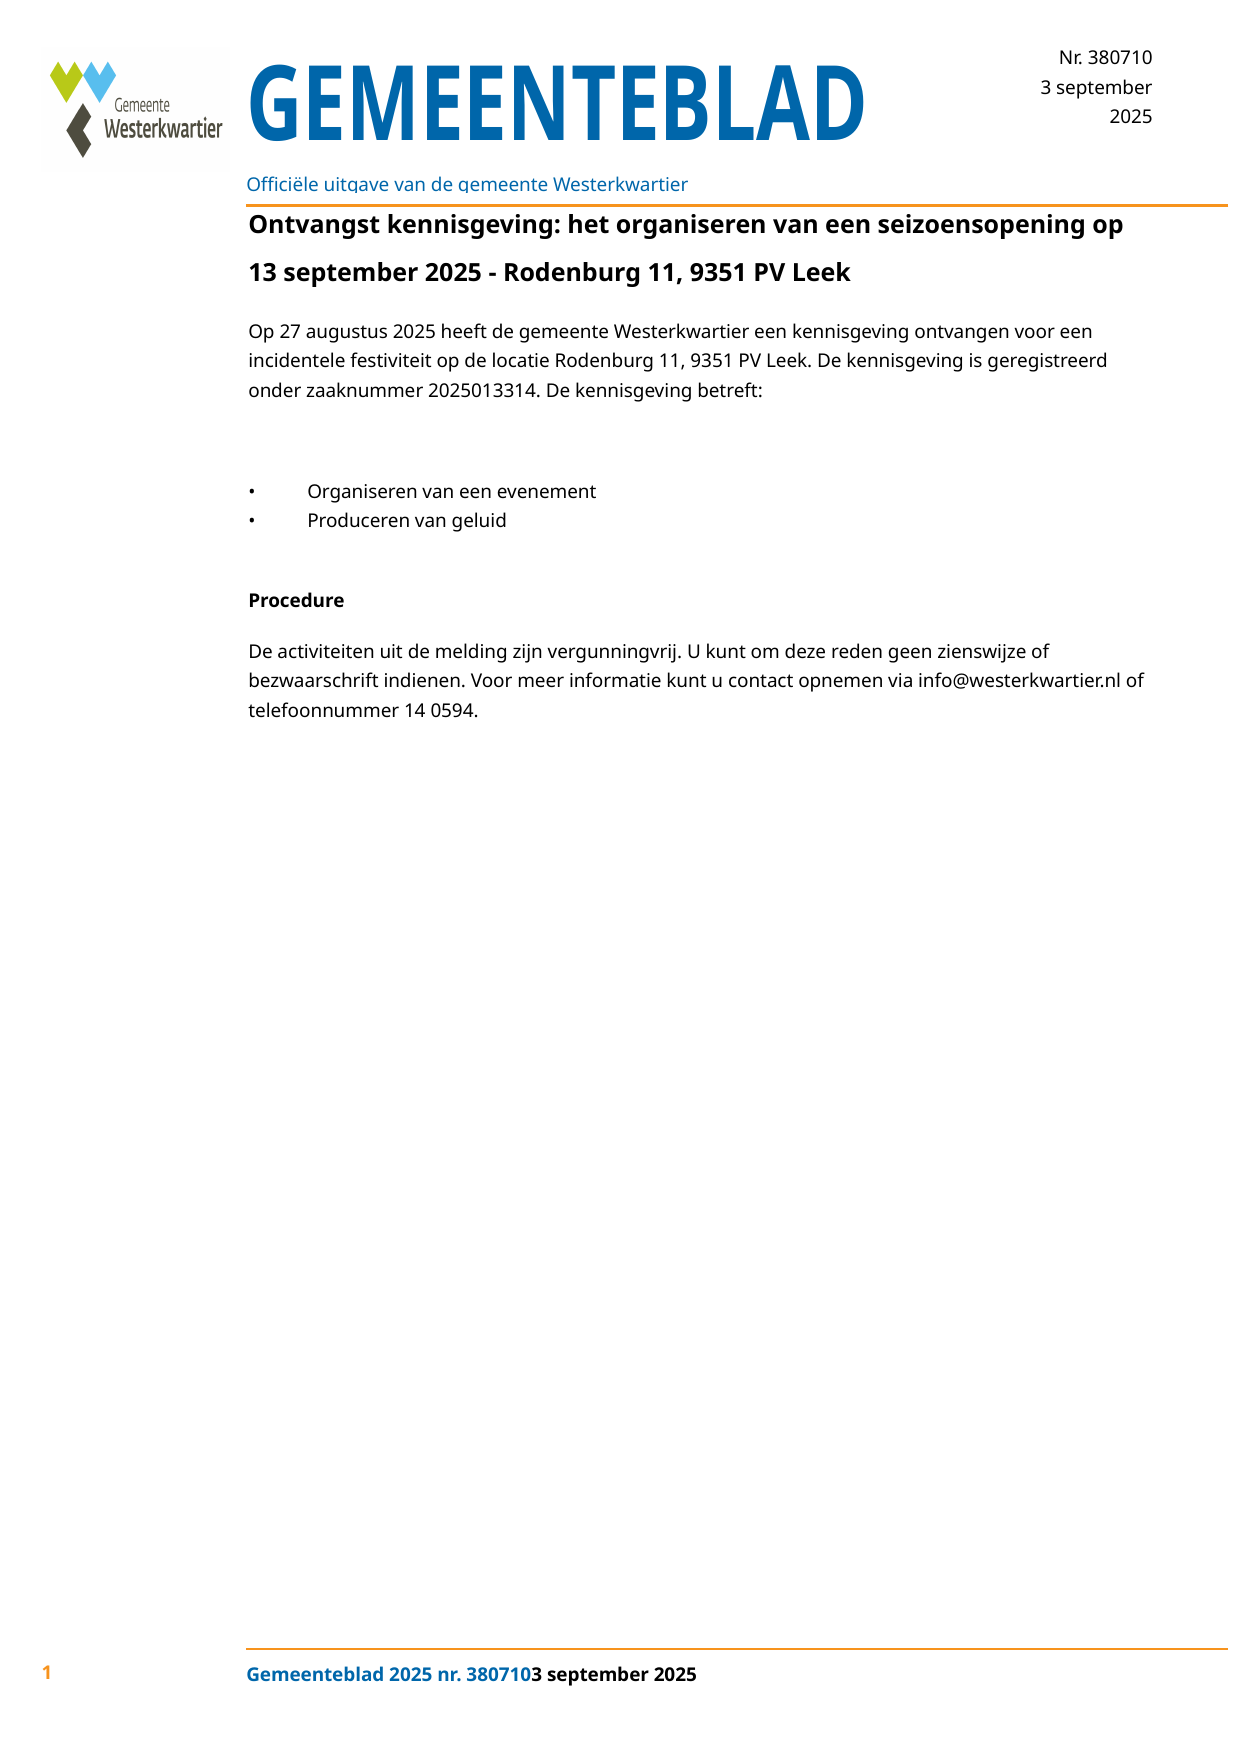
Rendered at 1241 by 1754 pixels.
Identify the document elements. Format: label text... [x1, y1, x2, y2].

text Op 27 augustus 2025 heeft de gemeente Westerkwartier een kennisgeving ontvangen voor een incidentele festiviteit op de locatie Rodenburg 11, 9351 PV Leek. De kennisgeving is geregistreerd onder zaaknummer 2025013314. De kennisgeving betreft: [248, 318, 1152, 403]
list Produceren van geluid [248, 507, 1152, 533]
list Organiseren van een evenement [248, 478, 1152, 504]
picture [41, 47, 231, 172]
text Ontvangst kennisgeving: het organiseren van een seizoensopening op 13 september 2025 - Rodenburg 11, 9351 PV Leek [248, 207, 1152, 288]
text De activiteiten uit de melding zijn vergunningvrij. U kunt om deze reden geen zienswijze of bezwaarschrift indienen. Voor meer informatie kunt u contact opnemen via info@westerkwartier.nl of telefoonnummer 14 0594. [248, 638, 1152, 723]
text Procedure [248, 587, 1152, 613]
